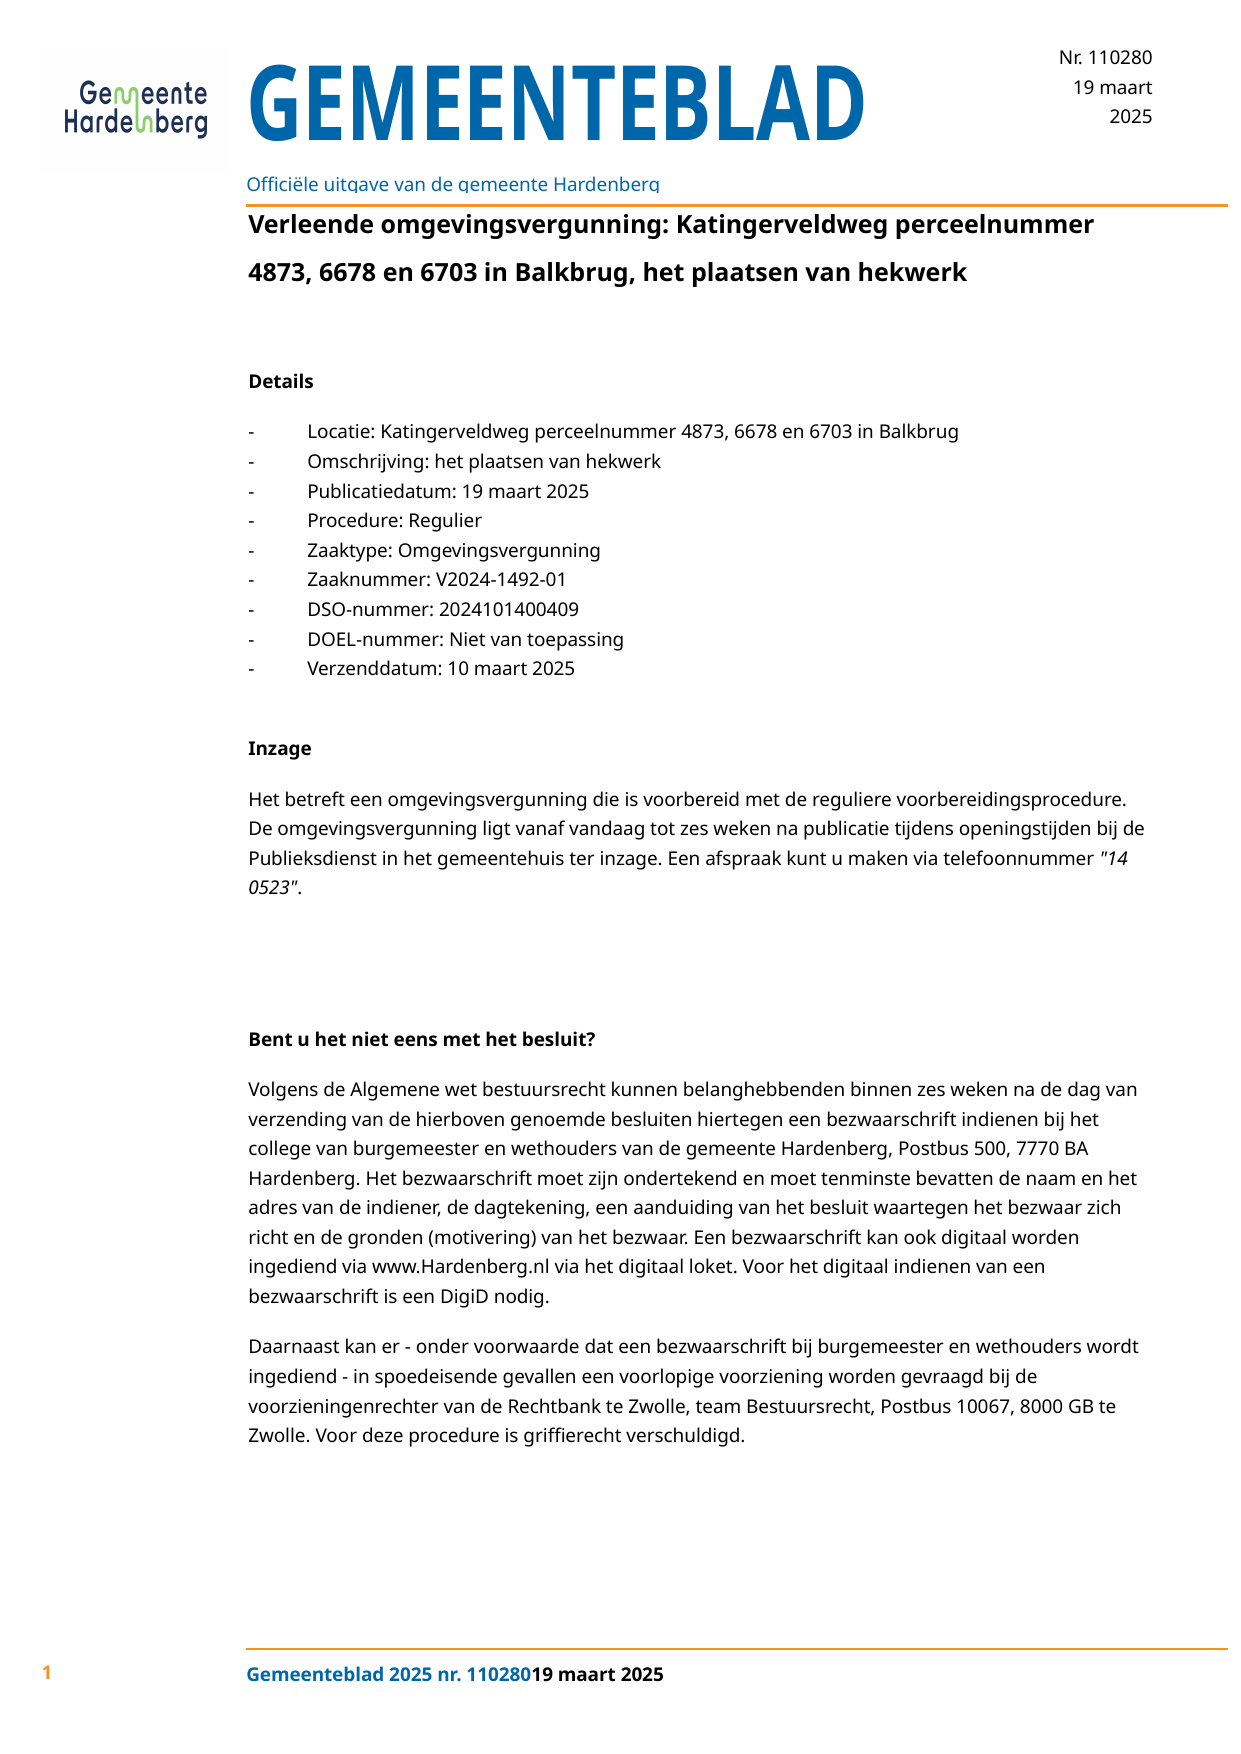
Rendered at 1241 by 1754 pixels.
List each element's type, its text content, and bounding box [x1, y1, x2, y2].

list Zaaknummer: V2024-1492-01 [248, 567, 1152, 592]
list Zaaktype: Omgevingsvergunning [248, 537, 1152, 563]
list Verzenddatum: 10 maart 2025 [248, 655, 1152, 681]
text Bent u het niet eens met het besluit? [248, 1026, 1152, 1052]
picture [41, 47, 231, 172]
list Procedure: Regulier [248, 507, 1152, 533]
text Het betreft een omgevingsvergunning die is voorbereid met de reguliere voorbereidingsprocedure. De omgevingsvergunning ligt vanaf vandaag tot zes weken na publicatie tijdens openingstijden bij de Publieksdienst in het gemeentehuis ter inzage. Een afspraak kunt u maken via telefoonnummer "14 0523". [248, 786, 1152, 900]
text Details [248, 368, 1152, 394]
list DSO-nummer: 2024101400409 [248, 596, 1152, 622]
text Inzage [248, 735, 1152, 761]
text Volgens de Algemene wet bestuursrecht kunnen belanghebbenden binnen zes weken na de dag van verzending van de hierboven genoemde besluiten hiertegen een bezwaarschrift indienen bij het college van burgemeester en wethouders van de gemeente Hardenberg, Postbus 500, 7770 BA Hardenberg. Het bezwaarschrift moet zijn ondertekend en moet tenminste bevatten de naam en het adres van de indiener, de dagtekening, een aanduiding van het besluit waartegen het bezwaar zich richt en de gronden (motivering) van het bezwaar. Een bezwaarschrift kan ook digitaal worden ingediend via www.Hardenberg.nl via het digitaal loket. Voor het digitaal indienen van een bezwaarschrift is een DigiD nodig. [248, 1076, 1152, 1309]
list Locatie: Katingerveldweg perceelnummer 4873, 6678 en 6703 in Balkbrug [248, 419, 1152, 444]
list Publicatiedatum: 19 maart 2025 [248, 478, 1152, 504]
text Daarnaast kan er - onder voorwaarde dat een bezwaarschrift bij burgemeester en wethouders wordt ingediend - in spoedeisende gevallen een voorlopige voorziening worden gevraagd bij de voorzieningenrechter van de Rechtbank te Zwolle, team Bestuursrecht, Postbus 10067, 8000 GB te Zwolle. Voor deze procedure is griffierecht verschuldigd. [248, 1334, 1152, 1448]
list Omschrijving: het plaatsen van hekwerk [248, 448, 1152, 474]
list DOEL-nummer: Niet van toepassing [248, 626, 1152, 652]
text Verleende omgevingsvergunning: Katingerveldweg perceelnummer 4873, 6678 en 6703 in Balkbrug, het plaatsen van hekwerk [248, 207, 1152, 288]
